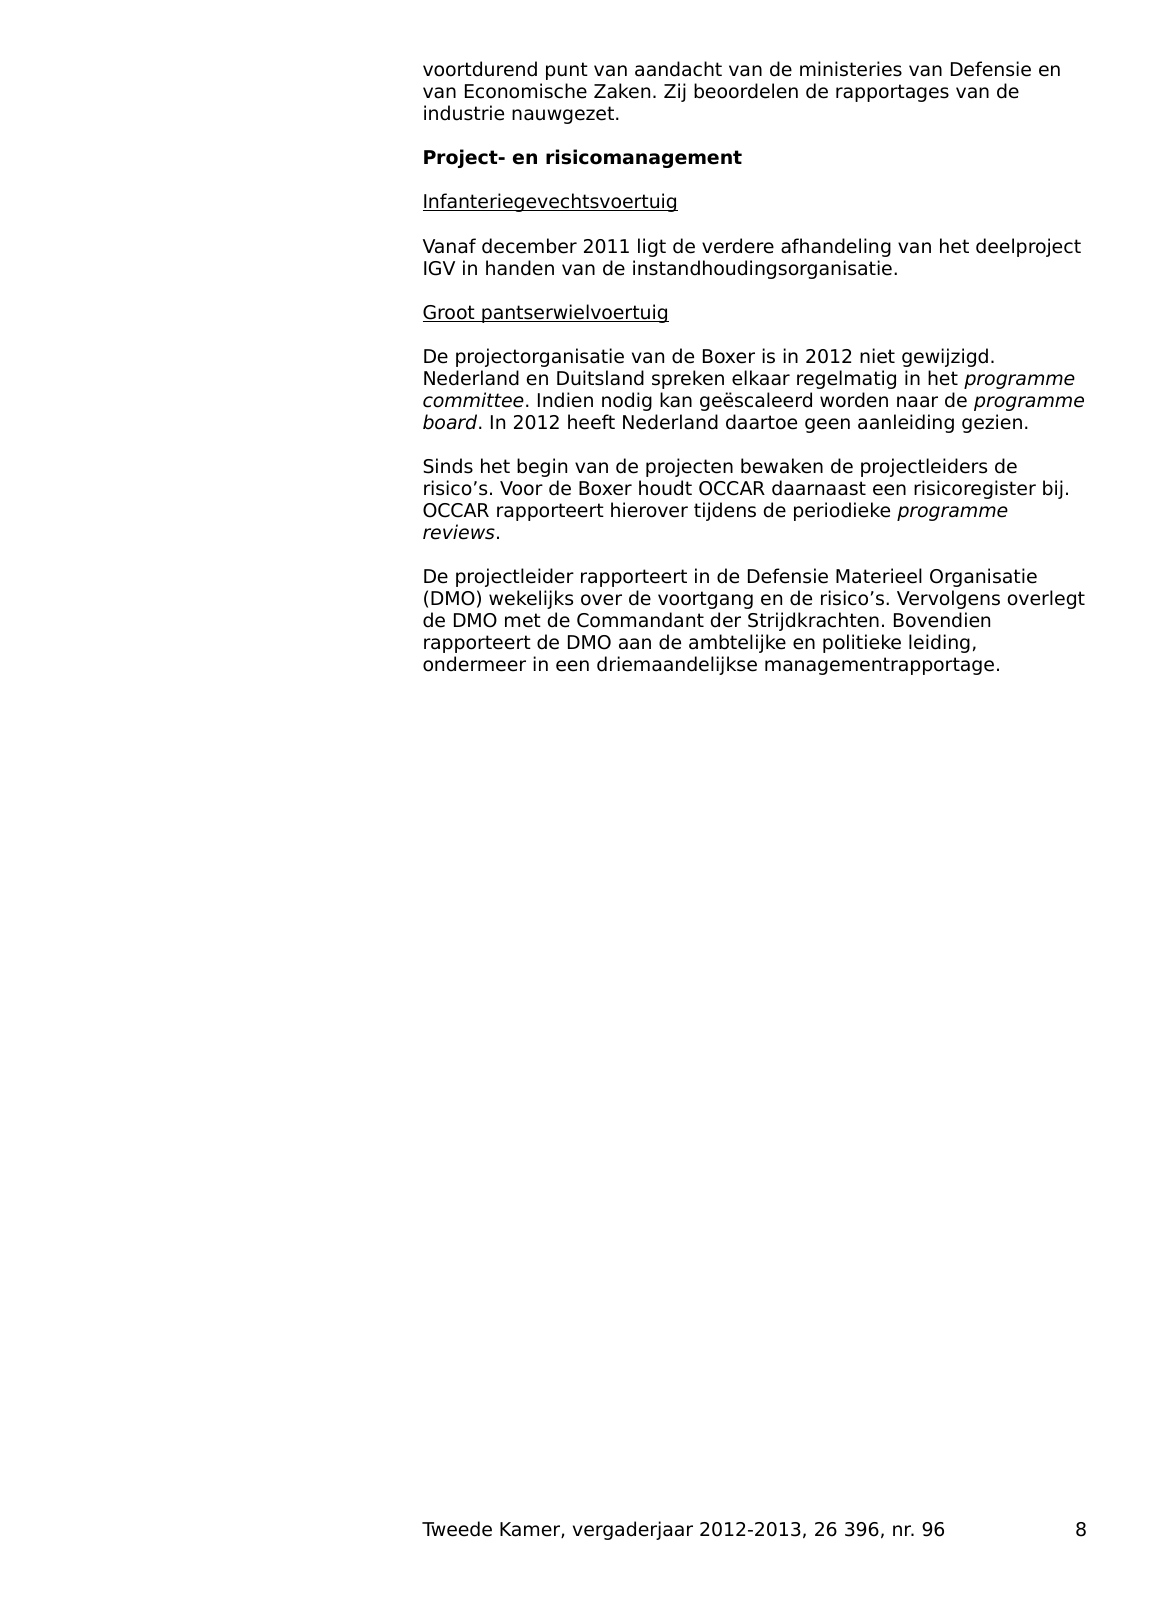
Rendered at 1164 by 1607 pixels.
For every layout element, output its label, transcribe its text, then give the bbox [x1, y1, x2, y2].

text De projectorganisatie van de Boxer is in 2012 niet gewijzigd. Nederland en Duitsland spreken elkaar regelmatig in het programme committee. Indien nodig kan geëscaleerd worden naar de programme board. In 2012 heeft Nederland daartoe geen aanleiding gezien. [422, 346, 1087, 434]
subtitle Infanteriegevechtsvoertuig [422, 191, 1087, 213]
text Vanaf december 2011 ligt de verdere afhandeling van het deelproject IGV in handen van de instandhoudingsorganisatie. [422, 236, 1087, 279]
text voortdurend punt van aandacht van de ministeries van Defensie en van Economische Zaken. Zij beoordelen de rapportages van de industrie nauwgezet. [422, 59, 1087, 125]
subtitle Project- en risicomanagement [422, 147, 1087, 169]
subtitle Groot pantserwielvoertuig [422, 302, 1087, 324]
text De projectleider rapporteert in de Defensie Materieel Organisatie (DMO) wekelijks over de voortgang en de risico’s. Vervolgens overlegt de DMO met de Commandant der Strijdkrachten. Bovendien rapporteert de DMO aan de ambtelijke en politieke leiding, ondermeer in een driemaandelijkse managementrapportage. [422, 566, 1087, 676]
text Sinds het begin van de projecten bewaken de projectleiders de risico’s. Voor de Boxer houdt OCCAR daarnaast een risicoregister bij. OCCAR rapporteert hierover tijdens de periodieke programme reviews. [422, 456, 1087, 544]
